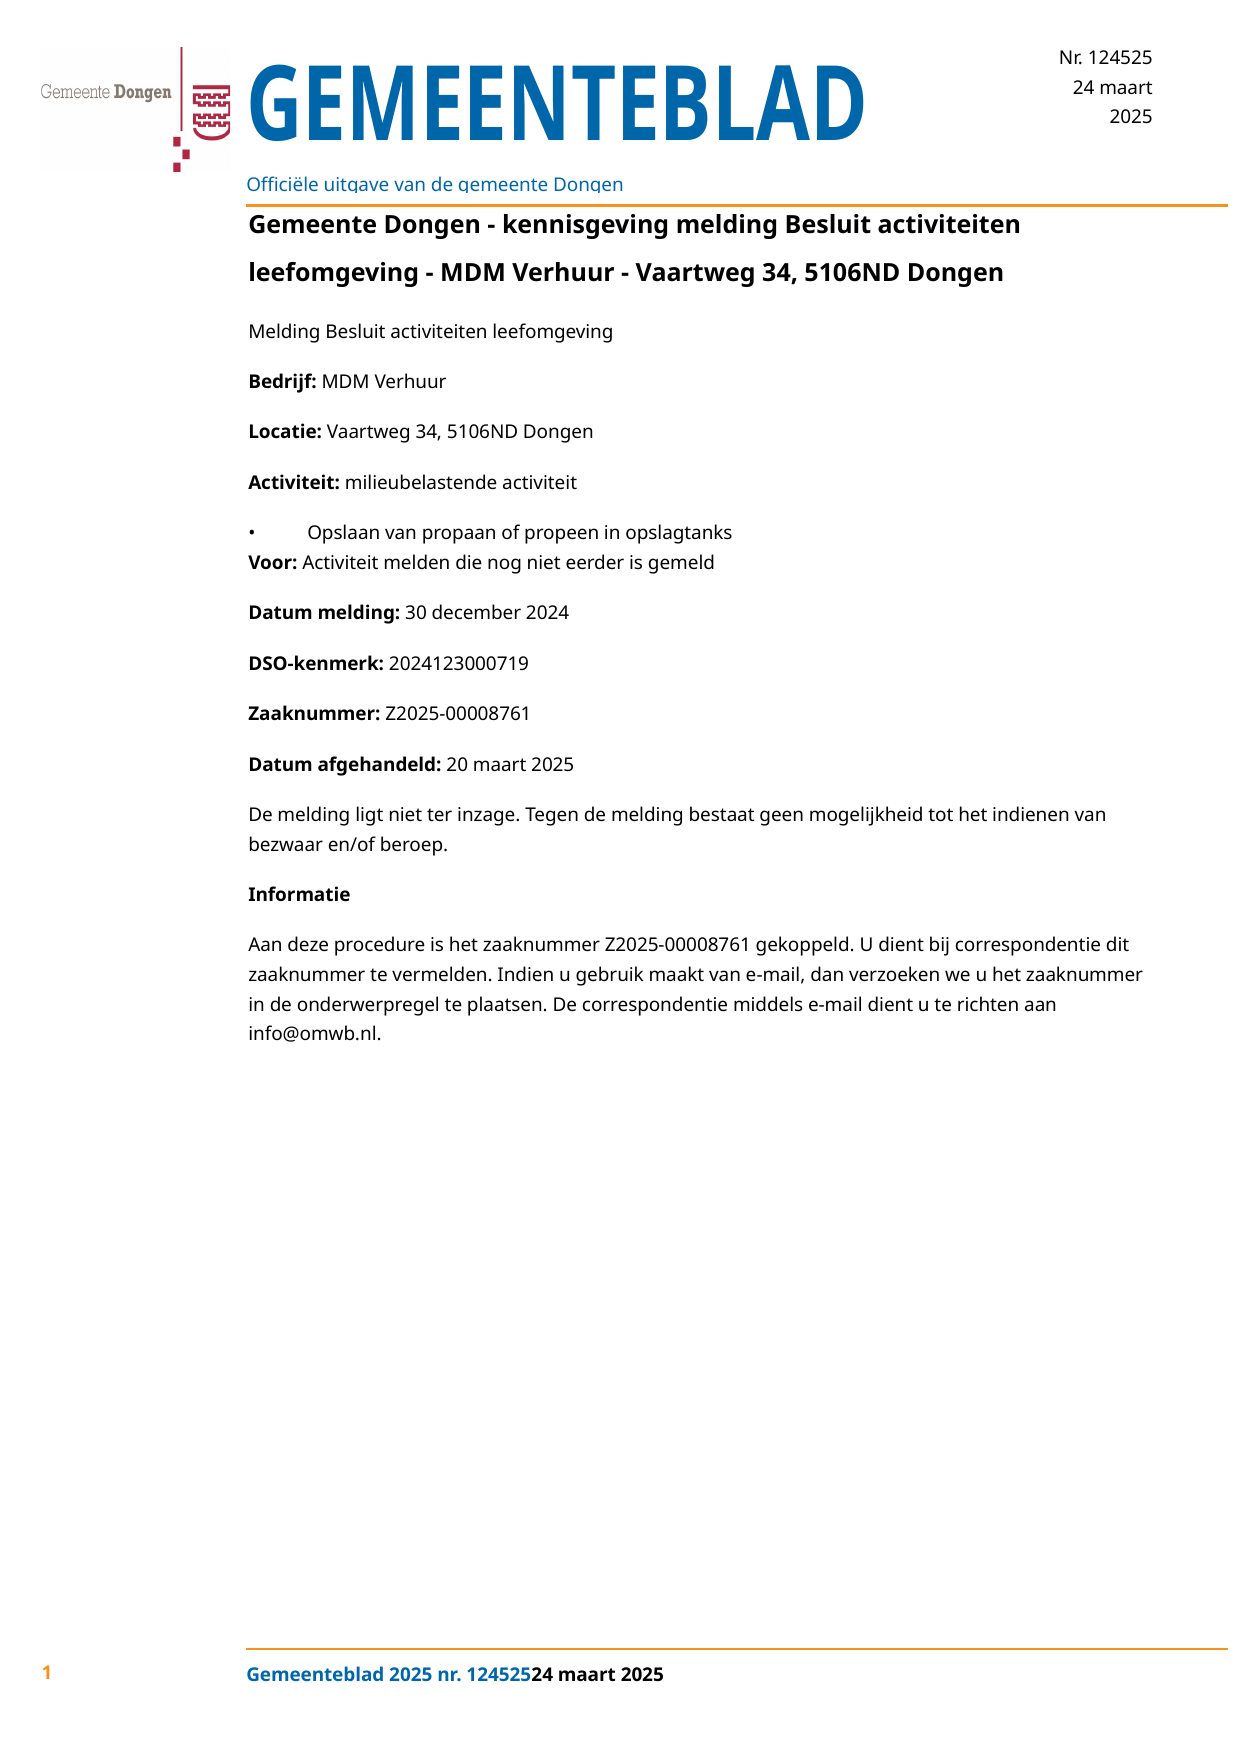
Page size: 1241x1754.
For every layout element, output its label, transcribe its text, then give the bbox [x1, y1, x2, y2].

text Datum melding: 30 december 2024 [248, 599, 1152, 625]
list Opslaan van propaan of propeen in opslagtanks [248, 519, 1152, 545]
text Informatie [248, 881, 1152, 907]
text Gemeente Dongen - kennisgeving melding Besluit activiteiten leefomgeving - MDM Verhuur - Vaartweg 34, 5106ND Dongen [248, 207, 1152, 288]
text Aan deze procedure is het zaaknummer Z2025-00008761 gekoppeld. U dient bij correspondentie dit zaaknummer te vermelden. Indien u gebruik maakt van e-mail, dan verzoeken we u het zaaknummer in de onderwerpregel te plaatsen. De correspondentie middels e-mail dient u te richten aan info@omwb.nl. [248, 932, 1152, 1046]
text Voor: Activiteit melden die nog niet eerder is gemeld [248, 549, 1152, 575]
text Melding Besluit activiteiten leefomgeving [248, 318, 1152, 344]
text Zaaknummer: Z2025-00008761 [248, 700, 1152, 726]
text De melding ligt niet ter inzage. Tegen de melding bestaat geen mogelijkheid tot het indienen van bezwaar en/of beroep. [248, 801, 1152, 857]
text Activiteit: milieubelastende activiteit [248, 469, 1152, 495]
text Locatie: Vaartweg 34, 5106ND Dongen [248, 419, 1152, 444]
text Bedrijf: MDM Verhuur [248, 368, 1152, 394]
picture [41, 47, 231, 172]
text DSO-kenmerk: 2024123000719 [248, 650, 1152, 676]
text Datum afgehandeld: 20 maart 2025 [248, 751, 1152, 777]
